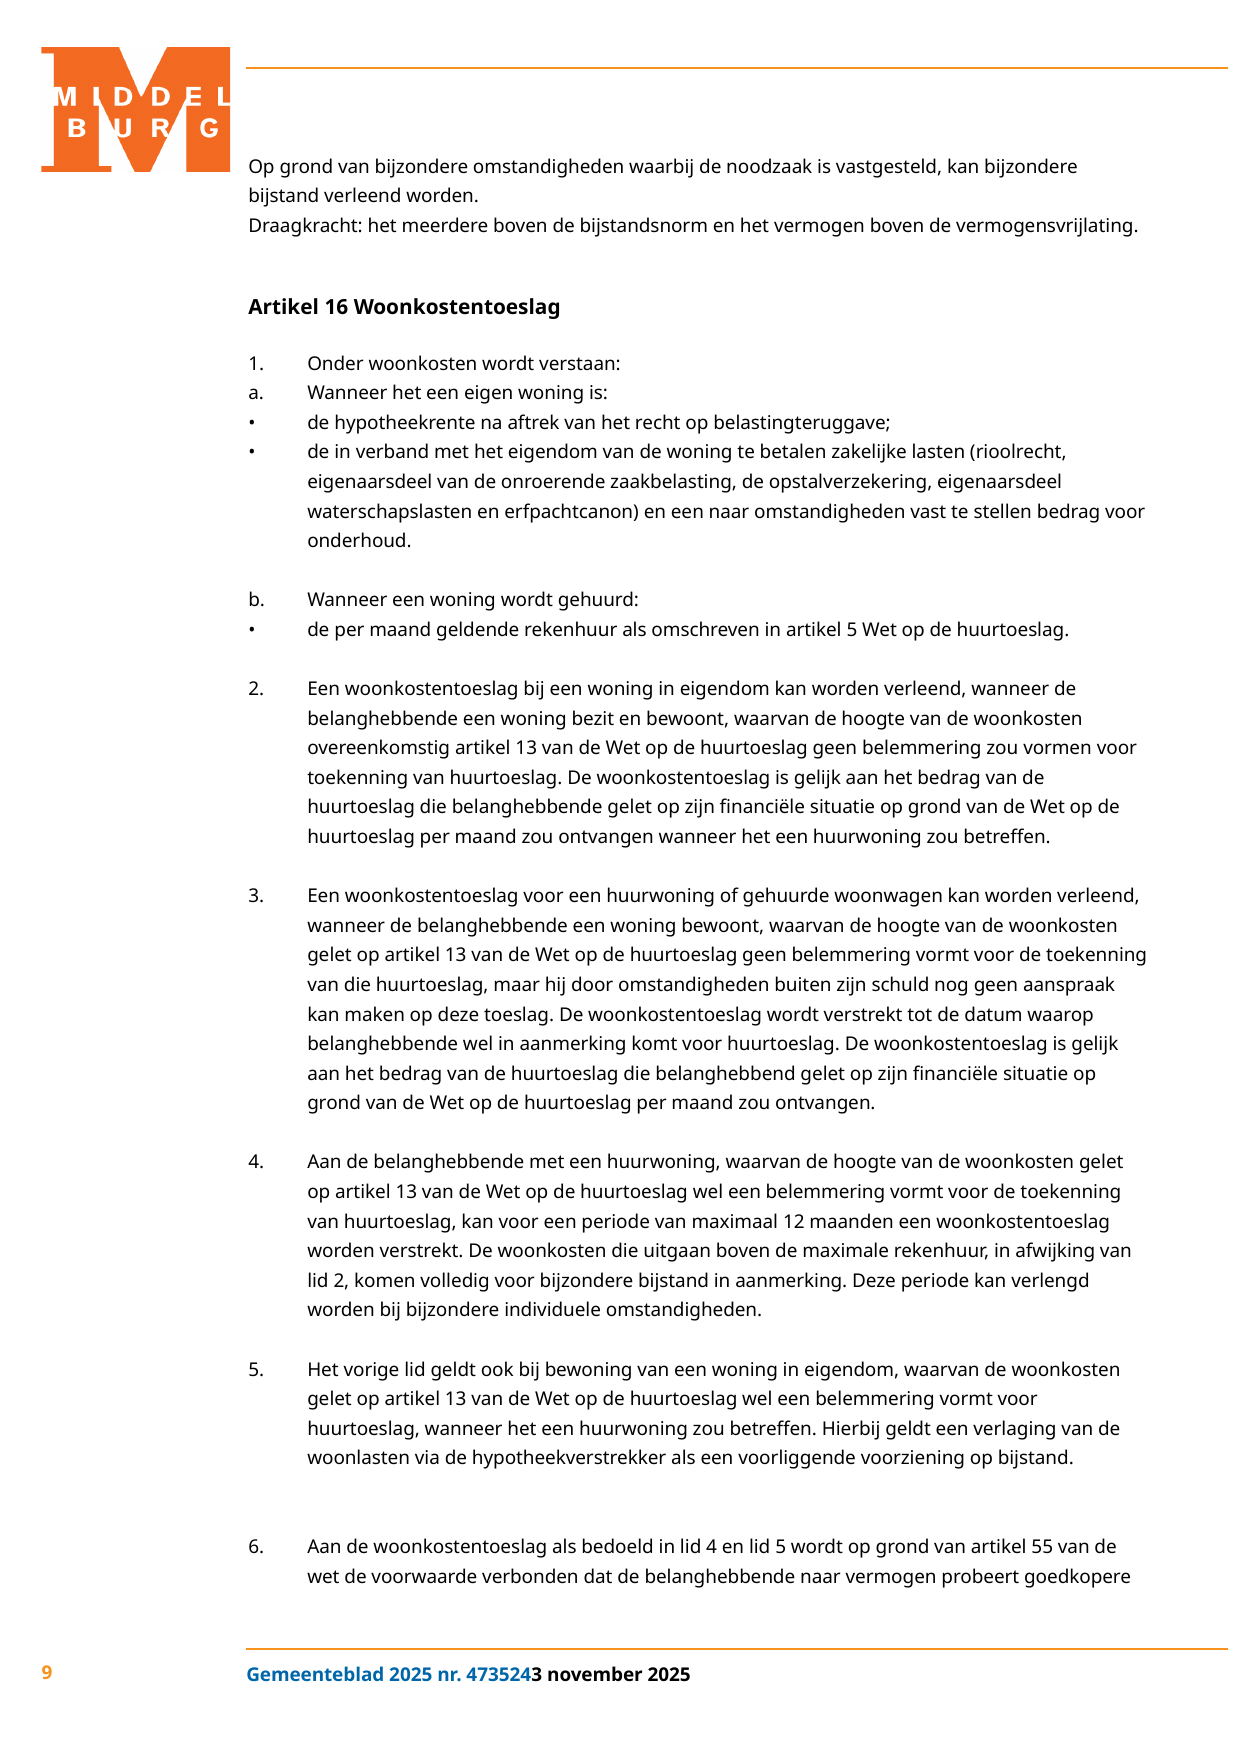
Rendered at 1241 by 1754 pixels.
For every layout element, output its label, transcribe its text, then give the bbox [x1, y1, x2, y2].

list Aan de belanghebbende met een huurwoning, waarvan de hoogte van de woonkosten gelet op artikel 13 van de Wet op de huurtoeslag wel een belemmering vormt voor de toekenning van huurtoeslag, kan voor een periode van maximaal 12 maanden een woonkostentoeslag worden verstrekt. De woonkosten die uitgaan boven de maximale rekenhuur, in afwijking van lid 2, komen volledig voor bijzondere bijstand in aanmerking. Deze periode kan verlengd worden bij bijzondere individuele omstandigheden. [248, 1149, 1152, 1322]
list de in verband met het eigendom van de woning te betalen zakelijke lasten (rioolrecht, eigenaarsdeel van de onroerende zaakbelasting, de opstalverzekering, eigenaarsdeel waterschapslasten en erfpachtcanon) en een naar omstandigheden vast te stellen bedrag voor onderhoud. [248, 439, 1152, 553]
list Een woonkostentoeslag bij een woning in eigendom kan worden verleend, wanneer de belanghebbende een woning bezit en bewoont, waarvan de hoogte van de woonkosten overeenkomstig artikel 13 van de Wet op de huurtoeslag geen belemmering zou vormen voor toekenning van huurtoeslag. De woonkostentoeslag is gelijk aan het bedrag van de huurtoeslag die belanghebbende gelet op zijn financiële situatie op grond van de Wet op de huurtoeslag per maand zou ontvangen wanneer het een huurwoning zou betreffen. [248, 675, 1152, 849]
text Draagkracht: het meerdere boven de bijstandsnorm en het vermogen boven de vermogensvrijlating. [248, 212, 1152, 238]
text Op grond van bijzondere omstandigheden waarbij de noodzaak is vastgesteld, kan bijzondere bijstand verleend worden. [248, 153, 1152, 208]
list Het vorige lid geldt ook bij bewoning van een woning in eigendom, waarvan de woonkosten gelet op artikel 13 van de Wet op de huurtoeslag wel een belemmering vormt voor huurtoeslag, wanneer het een huurwoning zou betreffen. Hierbij geldt een verlaging van de woonlasten via de hypotheekverstrekker als een voorliggende voorziening op bijstand. [248, 1356, 1152, 1470]
text Artikel 16 Woonkostentoeslag [248, 292, 1152, 320]
list Wanneer het een eigen woning is: [248, 379, 1152, 405]
list Wanneer een woning wordt gehuurd: [248, 587, 1152, 612]
list Een woonkostentoeslag voor een huurwoning of gehuurde woonwagen kan worden verleend, wanneer de belanghebbende een woning bewoont, waarvan de hoogte van de woonkosten gelet op artikel 13 van de Wet op de huurtoeslag geen belemmering vormt voor de toekenning van die huurtoeslag, maar hij door omstandigheden buiten zijn schuld nog geen aanspraak kan maken op deze toeslag. De woonkostentoeslag wordt verstrekt tot de datum waarop belanghebbende wel in aanmerking komt voor huurtoeslag. De woonkostentoeslag is gelijk aan het bedrag van de huurtoeslag die belanghebbend gelet op zijn financiële situatie op grond van de Wet op de huurtoeslag per maand zou ontvangen. [248, 882, 1152, 1115]
list Onder woonkosten wordt verstaan: [248, 350, 1152, 376]
list de per maand geldende rekenhuur als omschreven in artikel 5 Wet op de huurtoeslag. [248, 616, 1152, 642]
picture [41, 47, 231, 172]
list Aan de woonkostentoeslag als bedoeld in lid 4 en lid 5 wordt op grond van artikel 55 van de wet de voorwaarde verbonden dat de belanghebbende naar vermogen probeert goedkopere [248, 1533, 1152, 1589]
list de hypotheekrente na aftrek van het recht op belastingteruggave; [248, 409, 1152, 435]
